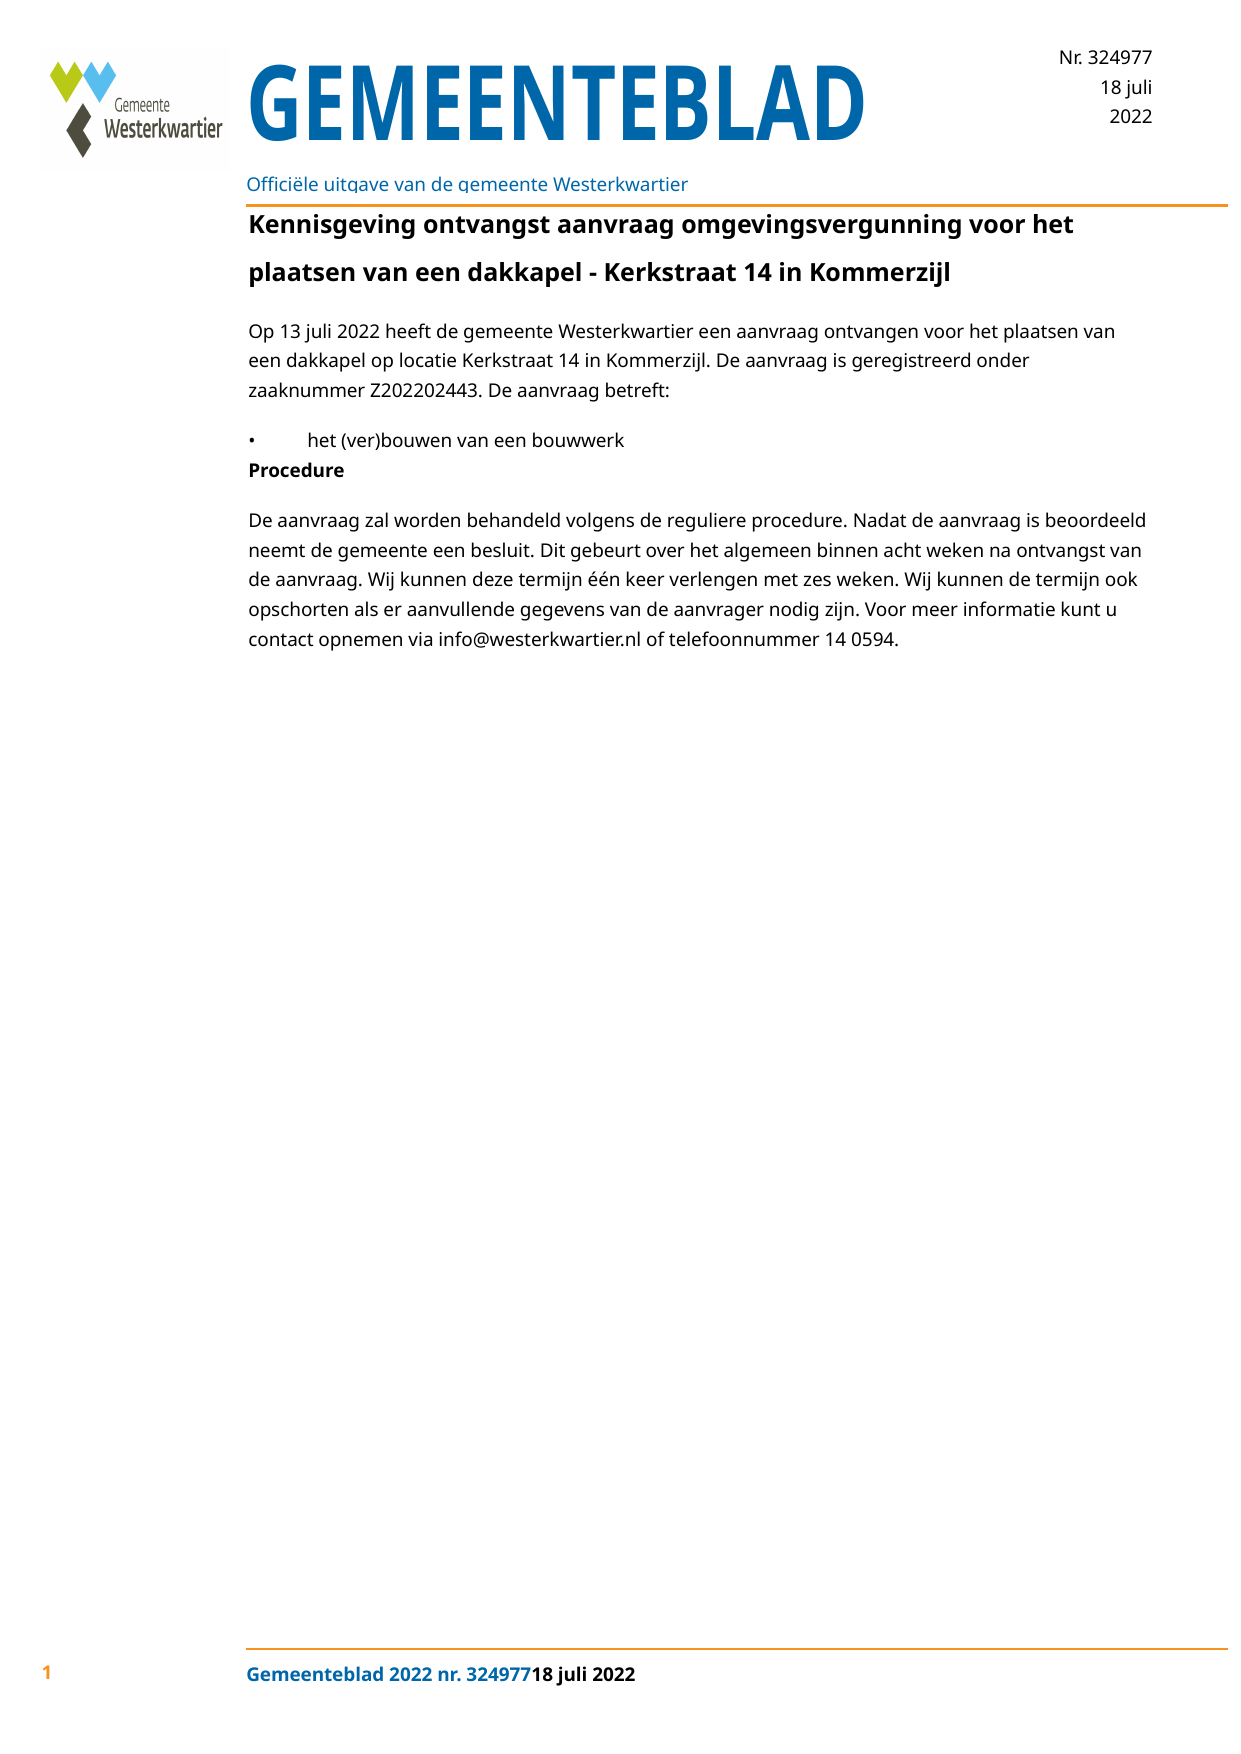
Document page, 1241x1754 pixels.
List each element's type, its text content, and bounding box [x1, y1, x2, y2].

text Procedure [248, 457, 1152, 483]
list het (ver)bouwen van een bouwwerk [248, 427, 1152, 453]
picture [41, 47, 231, 172]
text Kennisgeving ontvangst aanvraag omgevingsvergunning voor het plaatsen van een dakkapel - Kerkstraat 14 in Kommerzijl [248, 207, 1152, 288]
text De aanvraag zal worden behandeld volgens de reguliere procedure. Nadat de aanvraag is beoordeeld neemt de gemeente een besluit. Dit gebeurt over het algemeen binnen acht weken na ontvangst van de aanvraag. Wij kunnen deze termijn één keer verlengen met zes weken. Wij kunnen de termijn ook opschorten als er aanvullende gegevens van de aanvrager nodig zijn. Voor meer informatie kunt u contact opnemen via info@westerkwartier.nl of telefoonnummer 14 0594. [248, 507, 1152, 652]
text Op 13 juli 2022 heeft de gemeente Westerkwartier een aanvraag ontvangen voor het plaatsen van een dakkapel op locatie Kerkstraat 14 in Kommerzijl. De aanvraag is geregistreerd onder zaaknummer Z202202443. De aanvraag betreft: [248, 318, 1152, 403]
